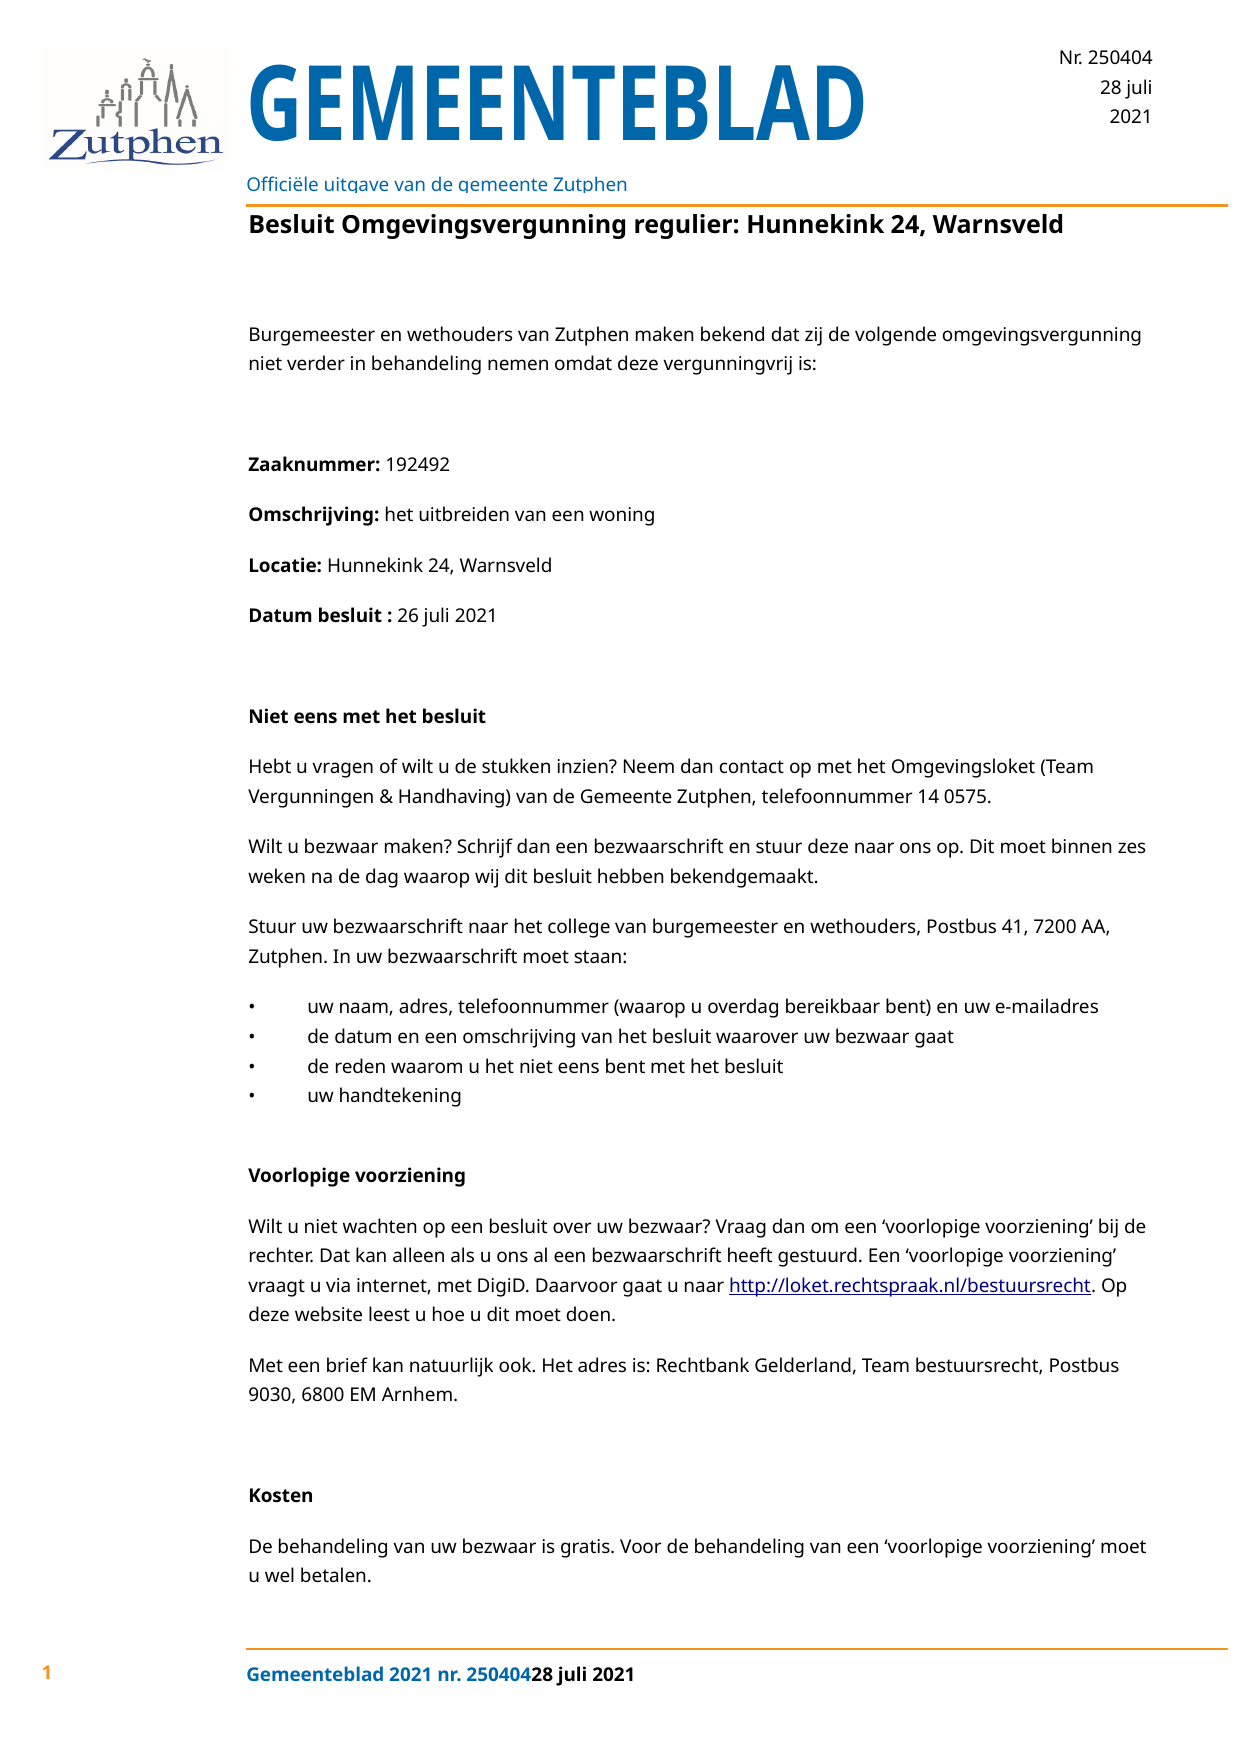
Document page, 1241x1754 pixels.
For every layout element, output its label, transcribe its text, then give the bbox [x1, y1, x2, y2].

text Hebt u vragen of wilt u de stukken inzien? Neem dan contact op met het Omgevingsloket (Team Vergunningen & Handhaving) van de Gemeente Zutphen, telefoonnummer 14 0575. [248, 754, 1152, 809]
text Wilt u niet wachten op een besluit over uw bezwaar? Vraag dan om een ‘voorlopige voorziening’ bij de rechter. Dat kan alleen als u ons al een bezwaarschrift heeft gestuurd. Een ‘voorlopige voorziening’ vraagt u via internet, met DigiD. Daarvoor gaat u naar http://loket.rechtspraak.nl/bestuursrecht. Op deze website leest u hoe u dit moet doen. [248, 1213, 1152, 1327]
text Locatie: Hunnekink 24, Warnsveld [248, 552, 1152, 578]
text Voorlopige voorziening [248, 1162, 1152, 1188]
text Niet eens met het besluit [248, 703, 1152, 729]
list de datum en een omschrijving van het besluit waarover uw bezwaar gaat [248, 1023, 1152, 1049]
text Besluit Omgevingsvergunning regulier: Hunnekink 24, Warnsveld [248, 207, 1152, 241]
text Stuur uw bezwaarschrift naar het college van burgemeester en wethouders, Postbus 41, 7200 AA, Zutphen. In uw bezwaarschrift moet staan: [248, 914, 1152, 969]
text Zaaknummer: 192492 [248, 451, 1152, 477]
text Omschrijving: het uitbreiden van een woning [248, 502, 1152, 527]
text Wilt u bezwaar maken? Schrijf dan een bezwaarschrift en stuur deze naar ons op. Dit moet binnen zes weken na de dag waarop wij dit besluit hebben bekendgemaakt. [248, 834, 1152, 889]
text Burgemeester en wethouders van Zutphen maken bekend dat zij de volgende omgevingsvergunning niet verder in behandeling nemen omdat deze vergunningvrij is: [248, 321, 1152, 376]
list uw naam, adres, telefoonnummer (waarop u overdag bereikbaar bent) en uw e-mailadres [248, 994, 1152, 1019]
text Datum besluit : 26 juli 2021 [248, 602, 1152, 628]
list uw handtekening [248, 1082, 1152, 1108]
text De behandeling van uw bezwaar is gratis. Voor de behandeling van een ‘voorlopige voorziening’ moet u wel betalen. [248, 1533, 1152, 1588]
picture [41, 47, 231, 172]
list de reden waarom u het niet eens bent met het besluit [248, 1053, 1152, 1078]
text Met een brief kan natuurlijk ook. Het adres is: Rechtbank Gelderland, Team bestuursrecht, Postbus 9030, 6800 EM Arnhem. [248, 1352, 1152, 1407]
text Kosten [248, 1482, 1152, 1508]
